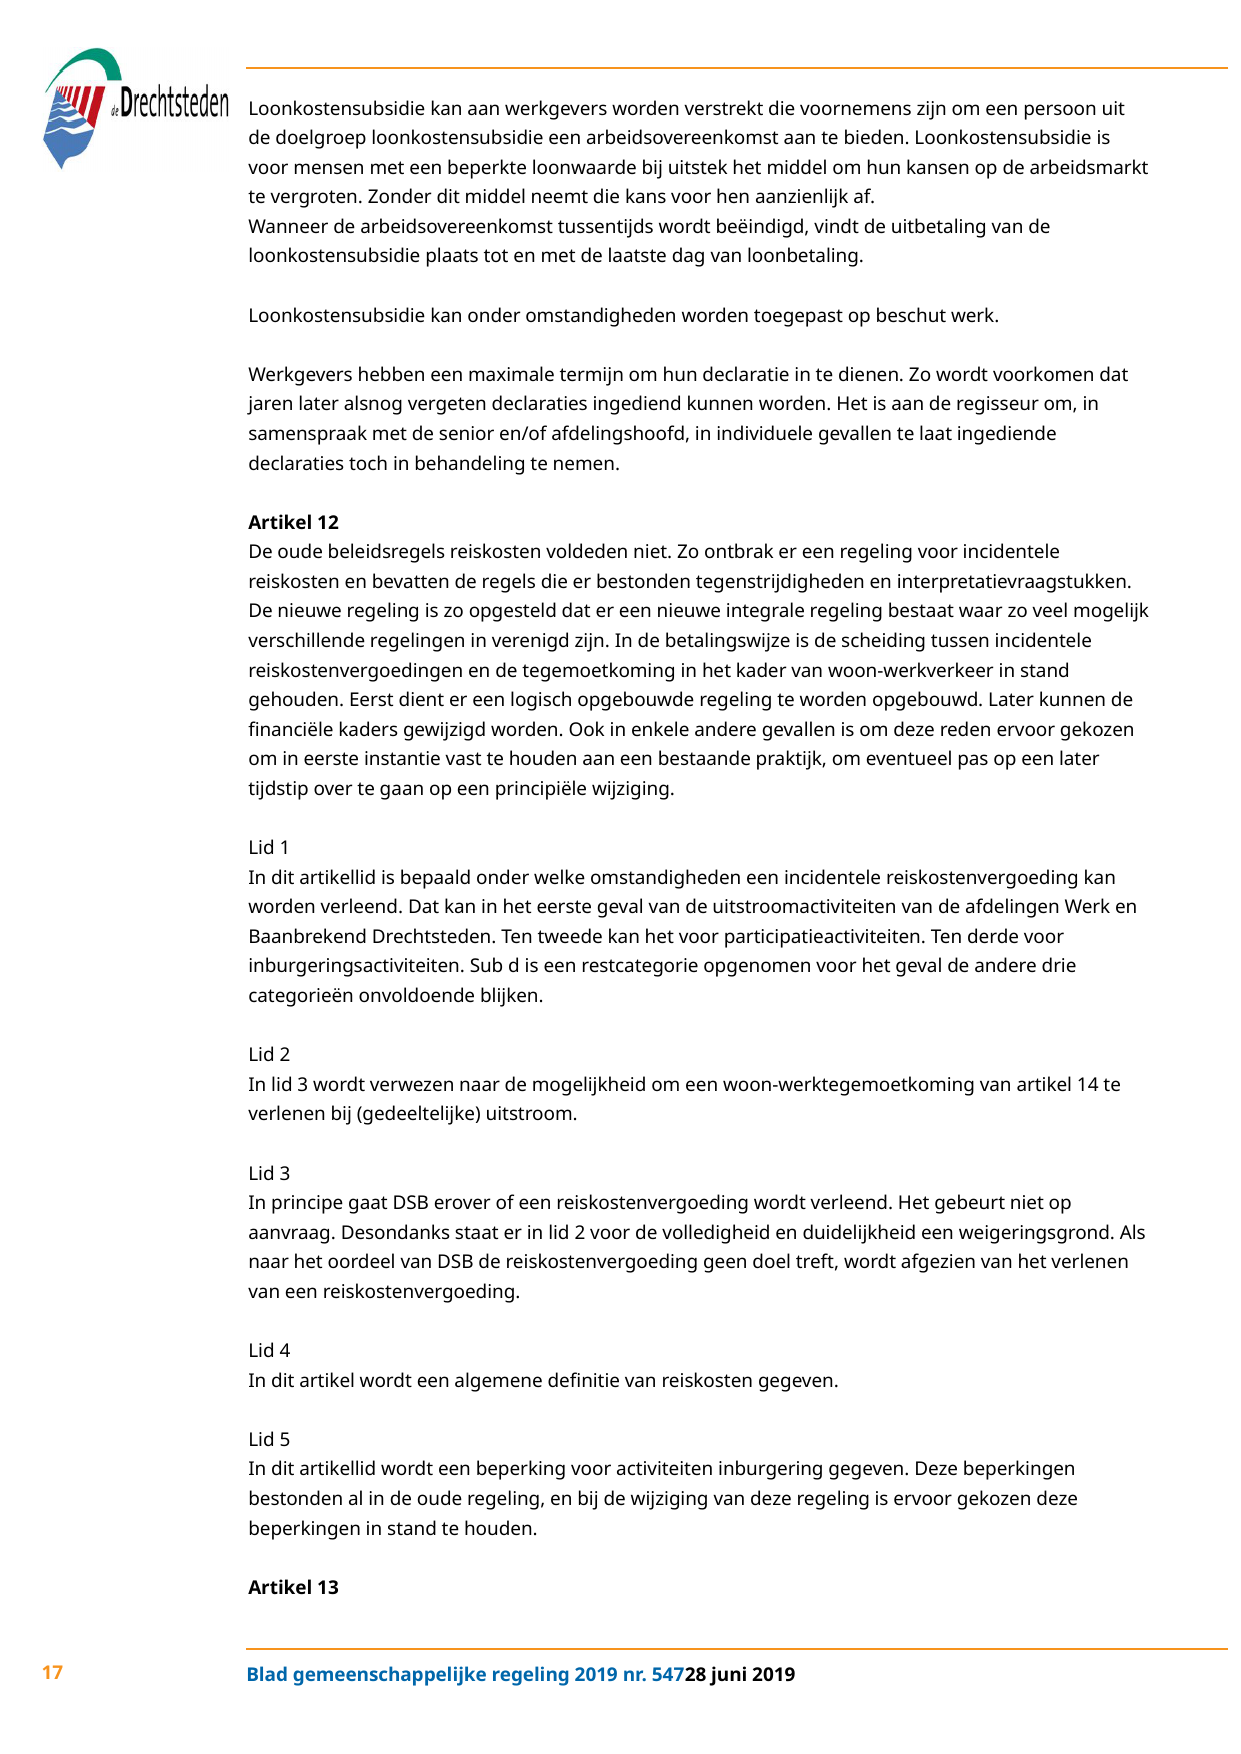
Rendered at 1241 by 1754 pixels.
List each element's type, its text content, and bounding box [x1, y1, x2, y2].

text In dit artikellid wordt een beperking voor activiteiten inburgering gegeven. Deze beperkingen bestonden al in de oude regeling, en bij de wijziging van deze regeling is ervoor gekozen deze beperkingen in stand te houden. [248, 1456, 1152, 1541]
text In lid 3 wordt verwezen naar de mogelijkheid om een woon-werktegemoetkoming van artikel 14 te verlenen bij (gedeeltelijke) uitstroom. [248, 1071, 1152, 1126]
text Loonkostensubsidie kan aan werkgevers worden verstrekt die voornemens zijn om een persoon uit de doelgroep loonkostensubsidie een arbeidsovereenkomst aan te bieden. Loonkostensubsidie is voor mensen met een beperkte loonwaarde bij uitstek het middel om hun kansen op de arbeidsmarkt te vergroten. Zonder dit middel neemt die kans voor hen aanzienlijk af. [248, 95, 1152, 209]
text Wanneer de arbeidsovereenkomst tussentijds wordt beëindigd, vindt de uitbetaling van de loonkostensubsidie plaats tot en met de laatste dag van loonbetaling. [248, 213, 1152, 268]
text In dit artikel wordt een algemene definitie van reiskosten gegeven. [248, 1367, 1152, 1393]
text In principe gaat DSB erover of een reiskostenvergoeding wordt verleend. Het gebeurt niet op aanvraag. Desondanks staat er in lid 2 voor de volledigheid en duidelijkheid een weigeringsgrond. Als naar het oordeel van DSB de reiskostenvergoeding geen doel treft, wordt afgezien van het verlenen van een reiskostenvergoeding. [248, 1189, 1152, 1304]
text Lid 2 [248, 1041, 1152, 1067]
text In dit artikellid is bepaald onder welke omstandigheden een incidentele reiskostenvergoeding kan worden verleend. Dat kan in het eerste geval van de uitstroomactiviteiten van de afdelingen Werk en Baanbrekend Drechtsteden. Ten tweede kan het voor participatieactiviteiten. Ten derde voor inburgeringsactiviteiten. Sub d is een restcategorie opgenomen voor het geval de andere drie categorieën onvoldoende blijken. [248, 864, 1152, 1008]
picture [41, 47, 231, 172]
text Artikel 12 [248, 509, 1152, 535]
text Artikel 13 [248, 1574, 1152, 1600]
text Lid 1 [248, 834, 1152, 860]
text De oude beleidsregels reiskosten voldeden niet. Zo ontbrak er een regeling voor incidentele reiskosten en bevatten de regels die er bestonden tegenstrijdigheden en interpretatievraagstukken. De nieuwe regeling is zo opgesteld dat er een nieuwe integrale regeling bestaat waar zo veel mogelijk verschillende regelingen in verenigd zijn. In de betalingswijze is de scheiding tussen incidentele reiskostenvergoedingen en de tegemoetkoming in het kader van woon-werkverkeer in stand gehouden. Eerst dient er een logisch opgebouwde regeling te worden opgebouwd. Later kunnen de financiële kaders gewijzigd worden. Ook in enkele andere gevallen is om deze reden ervoor gekozen om in eerste instantie vast te houden aan een bestaande praktijk, om eventueel pas op een later tijdstip over te gaan op een principiële wijziging. [248, 538, 1152, 801]
text Lid 4 [248, 1337, 1152, 1363]
text Werkgevers hebben een maximale termijn om hun declaratie in te dienen. Zo wordt voorkomen dat jaren later alsnog vergeten declaraties ingediend kunnen worden. Het is aan de regisseur om, in samenspraak met de senior en/of afdelingshoofd, in individuele gevallen te laat ingediende declaraties toch in behandeling te nemen. [248, 361, 1152, 476]
text Lid 5 [248, 1426, 1152, 1452]
text Lid 3 [248, 1160, 1152, 1186]
text Loonkostensubsidie kan onder omstandigheden worden toegepast op beschut werk. [248, 302, 1152, 328]
